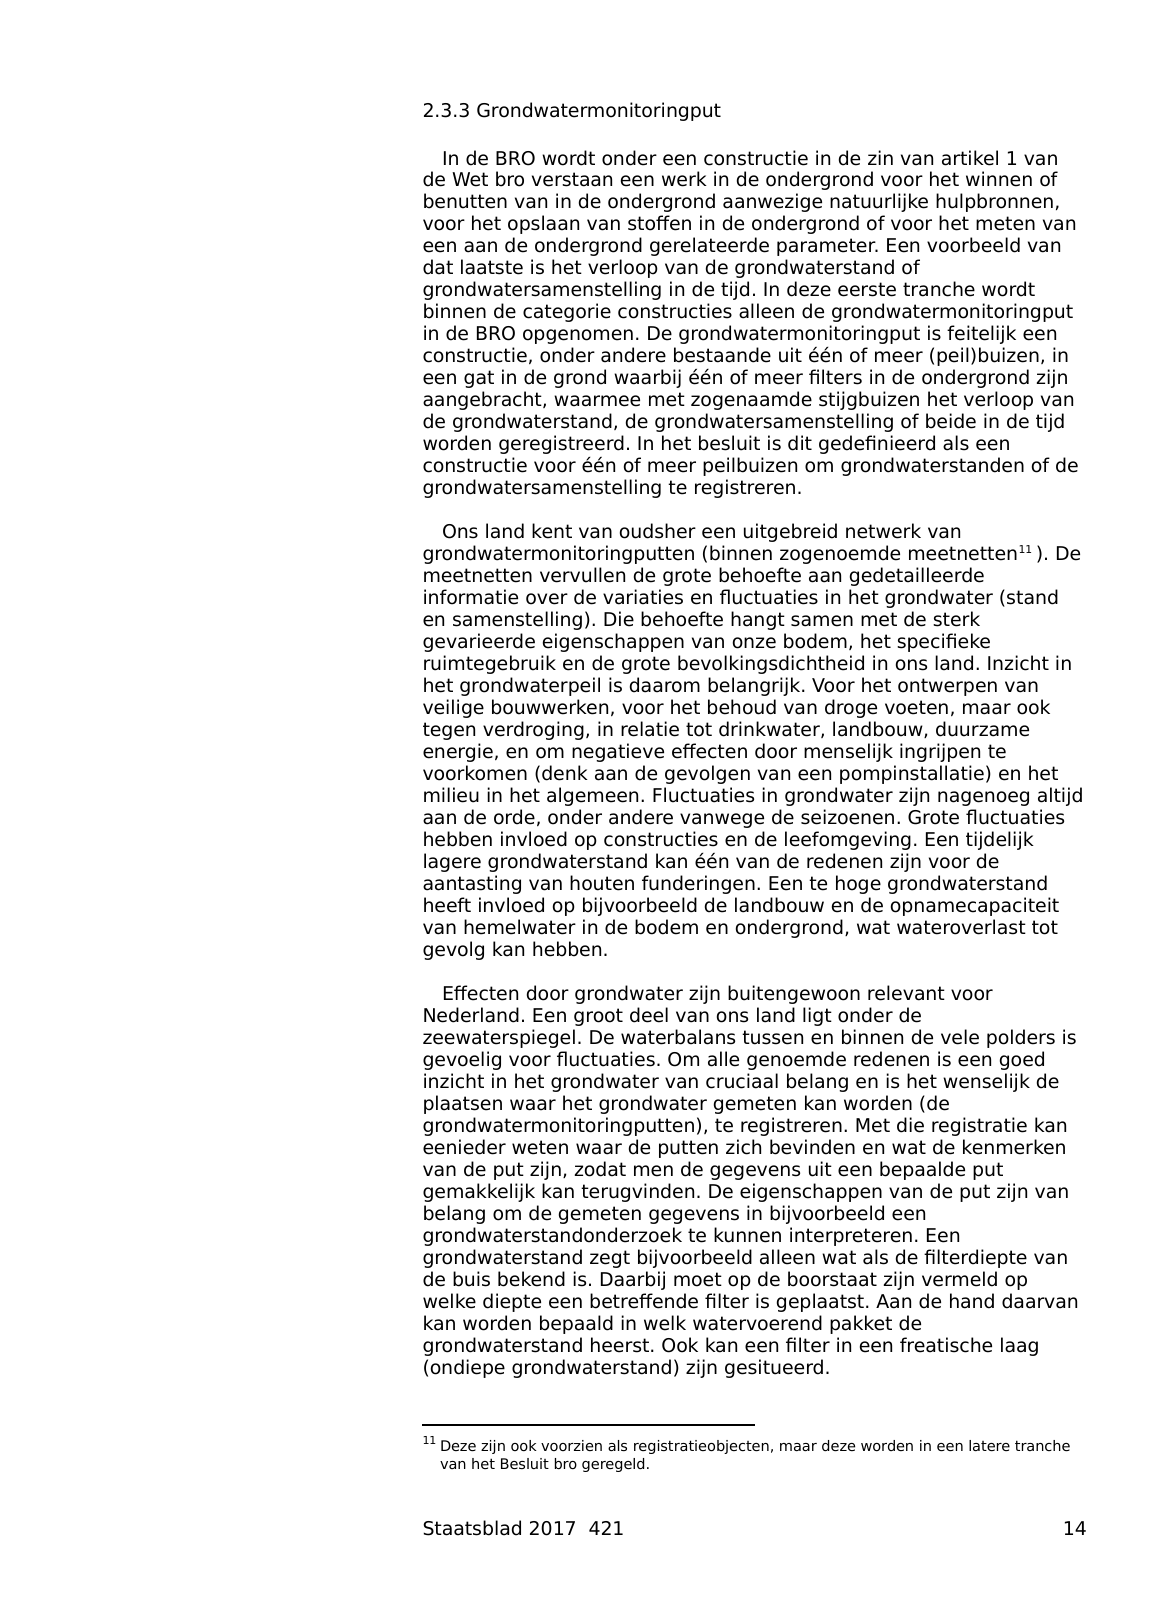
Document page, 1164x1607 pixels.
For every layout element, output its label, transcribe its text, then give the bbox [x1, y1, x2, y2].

text Effecten door grondwater zijn buitengewoon relevant voor Nederland. Een groot deel van ons land ligt onder de zeewaterspiegel. De waterbalans tussen en binnen de vele polders is gevoelig voor fluctuaties. Om alle genoemde redenen is een goed inzicht in het grondwater van cruciaal belang en is het wenselijk de plaatsen waar het grondwater gemeten kan worden (de grondwatermonitoringputten), te registreren. Met die registratie kan eenieder weten waar de putten zich bevinden en wat de kenmerken van de put zijn, zodat men de gegevens uit een bepaalde put gemakkelijk kan terugvinden. De eigenschappen van de put zijn van belang om de gemeten gegevens in bijvoorbeeld een grondwaterstandonderzoek te kunnen interpreteren. Een grondwaterstand zegt bijvoorbeeld alleen wat als de filterdiepte van de buis bekend is. Daarbij moet op de boorstaat zijn vermeld op welke diepte een betreffende filter is geplaatst. Aan de hand daarvan kan worden bepaald in welk watervoerend pakket de grondwaterstand heerst. Ook kan een filter in een freatische laag (ondiepe grondwaterstand) zijn gesitueerd. [422, 983, 1087, 1379]
text Ons land kent van oudsher een uitgebreid netwerk van grondwatermonitoringputten (binnen zogenoemde meetnetten). De meetnetten vervullen de grote behoefte aan gedetailleerde informatie over de variaties en fluctuaties in het grondwater (stand en samenstelling). Die behoefte hangt samen met de sterk gevarieerde eigenschappen van onze bodem, het specifieke ruimtegebruik en de grote bevolkingsdichtheid in ons land. Inzicht in het grondwaterpeil is daarom belangrijk. Voor het ontwerpen van veilige bouwwerken, voor het behoud van droge voeten, maar ook tegen verdroging, in relatie tot drinkwater, landbouw, duurzame energie, en om negatieve effecten door menselijk ingrijpen te voorkomen (denk aan de gevolgen van een pompinstallatie) en het milieu in het algemeen. Fluctuaties in grondwater zijn nagenoeg altijd aan de orde, onder andere vanwege de seizoenen. Grote fluctuaties hebben invloed op constructies en de leefomgeving. Een tijdelijk lagere grondwaterstand kan één van de redenen zijn voor de aantasting van houten funderingen. Een te hoge grondwaterstand heeft invloed op bijvoorbeeld de landbouw en de opnamecapaciteit van hemelwater in de bodem en ondergrond, wat wateroverlast tot gevolg kan hebben. [422, 521, 1087, 961]
text Deze zijn ook voorzien als registratieobjecten, maar deze worden in een latere tranche van het Besluit bro geregeld. [422, 1434, 1087, 1473]
subtitle 2.3.3 Grondwatermonitoringput [422, 100, 1087, 122]
text In de BRO wordt onder een constructie in de zin van artikel 1 van de Wet bro verstaan een werk in de ondergrond voor het winnen of benutten van in de ondergrond aanwezige natuurlijke hulpbronnen, voor het opslaan van stoffen in de ondergrond of voor het meten van een aan de ondergrond gerelateerde parameter. Een voorbeeld van dat laatste is het verloop van de grondwaterstand of grondwatersamenstelling in de tijd. In deze eerste tranche wordt binnen de categorie constructies alleen de grondwatermonitoringput in de BRO opgenomen. De grondwatermonitoringput is feitelijk een constructie, onder andere bestaande uit één of meer (peil)buizen, in een gat in de grond waarbij één of meer filters in de ondergrond zijn aangebracht, waarmee met zogenaamde stijgbuizen het verloop van de grondwaterstand, de grondwatersamenstelling of beide in de tijd worden geregistreerd. In het besluit is dit gedefinieerd als een constructie voor één of meer peilbuizen om grondwaterstanden of de grondwatersamenstelling te registreren. [422, 147, 1087, 499]
